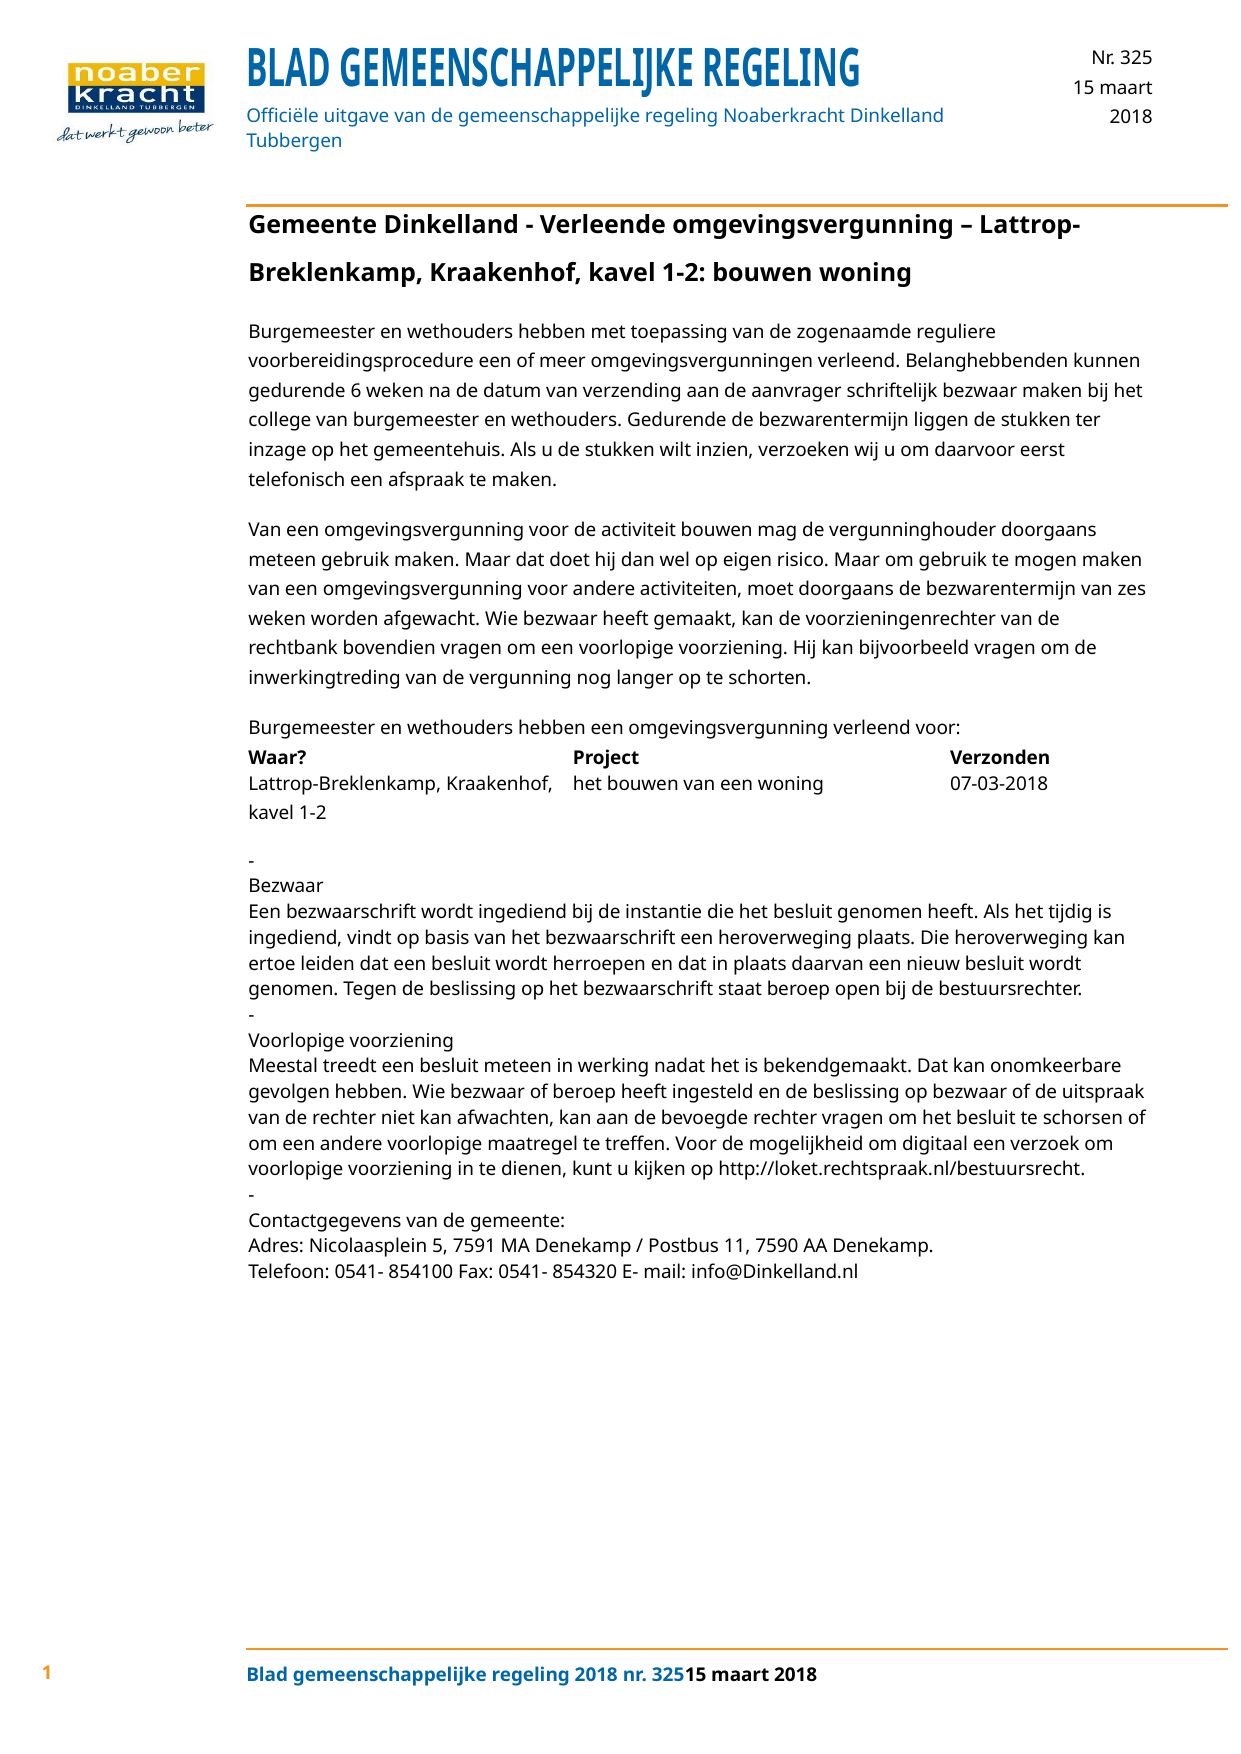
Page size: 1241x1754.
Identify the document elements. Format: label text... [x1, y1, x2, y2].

table_header Project [573, 744, 950, 770]
text Adres: Nicolaasplein 5, 7591 MA Denekamp / Postbus 11, 7590 AA Denekamp. [248, 1233, 1152, 1258]
text - [248, 1181, 1152, 1207]
text Contactgegevens van de gemeente: [248, 1207, 1152, 1233]
table_cell Lattrop-Breklenkamp, Kraakenhof, kavel 1-2 [248, 770, 573, 825]
text Voorlopige voorziening [248, 1027, 1152, 1053]
text Van een omgevingsvergunning voor de activiteit bouwen mag de vergunninghouder doorgaans meteen gebruik maken. Maar dat doet hij dan wel op eigen risico. Maar om gebruik te mogen maken van een omgevingsvergunning voor andere activiteiten, moet doorgaans de bezwarentermijn van zes weken worden afgewacht. Wie bezwaar heeft gemaakt, kan de voorzieningenrechter van de rechtbank bovendien vragen om een voorlopige voorziening. Hij kan bijvoorbeeld vragen om de inwerkingtreding van de vergunning nog langer op te schorten. [248, 516, 1152, 690]
text Burgemeester en wethouders hebben met toepassing van de zogenaamde reguliere voorbereidingsprocedure een of meer omgevingsvergunningen verleend. Belanghebbenden kunnen gedurende 6 weken na de datum van verzending aan de aanvrager schriftelijk bezwaar maken bij het college van burgemeester en wethouders. Gedurende de bezwarentermijn liggen de stukken ter inzage op het gemeentehuis. Als u de stukken wilt inzien, verzoeken wij u om daarvoor eerst telefonisch een afspraak te maken. [248, 318, 1152, 492]
text - [248, 1001, 1152, 1027]
text Meestal treedt een besluit meteen in werking nadat het is bekendgemaakt. Dat kan onomkeerbare gevolgen hebben. Wie bezwaar of beroep heeft ingesteld en de beslissing op bezwaar of de uitspraak van de rechter niet kan afwachten, kan aan de bevoegde rechter vragen om het besluit te schorsen of om een andere voorlopige maatregel te treffen. Voor de mogelijkheid om digitaal een verzoek om voorlopige voorziening in te dienen, kunt u kijken op http://loket.rechtspraak.nl/bestuursrecht. [248, 1053, 1152, 1181]
text - [248, 847, 1152, 872]
table_cell 07-03-2018 [950, 770, 1152, 825]
text Een bezwaarschrift wordt ingediend bij de instantie die het besluit genomen heeft. Als het tijdig is ingediend, vindt op basis van het bezwaarschrift een heroverweging plaats. Die heroverweging kan ertoe leiden dat een besluit wordt herroepen en dat in plaats daarvan een nieuw besluit wordt genomen. Tegen de beslissing op het bezwaarschrift staat beroep open bij de bestuursrechter. [248, 898, 1152, 1001]
text Bezwaar [248, 872, 1152, 898]
picture [41, 47, 231, 172]
text Telefoon: 0541- 854100 Fax: 0541- 854320 E- mail: info@Dinkelland.nl [248, 1258, 1152, 1284]
table_cell het bouwen van een woning [573, 770, 950, 825]
table_header Verzonden [950, 744, 1152, 770]
table_header Waar? [248, 744, 573, 770]
text Burgemeester en wethouders hebben een omgevingsvergunning verleend voor: [248, 714, 1152, 740]
text Gemeente Dinkelland - Verleende omgevingsvergunning – Lattrop-Breklenkamp, Kraakenhof, kavel 1-2: bouwen woning [248, 207, 1152, 288]
